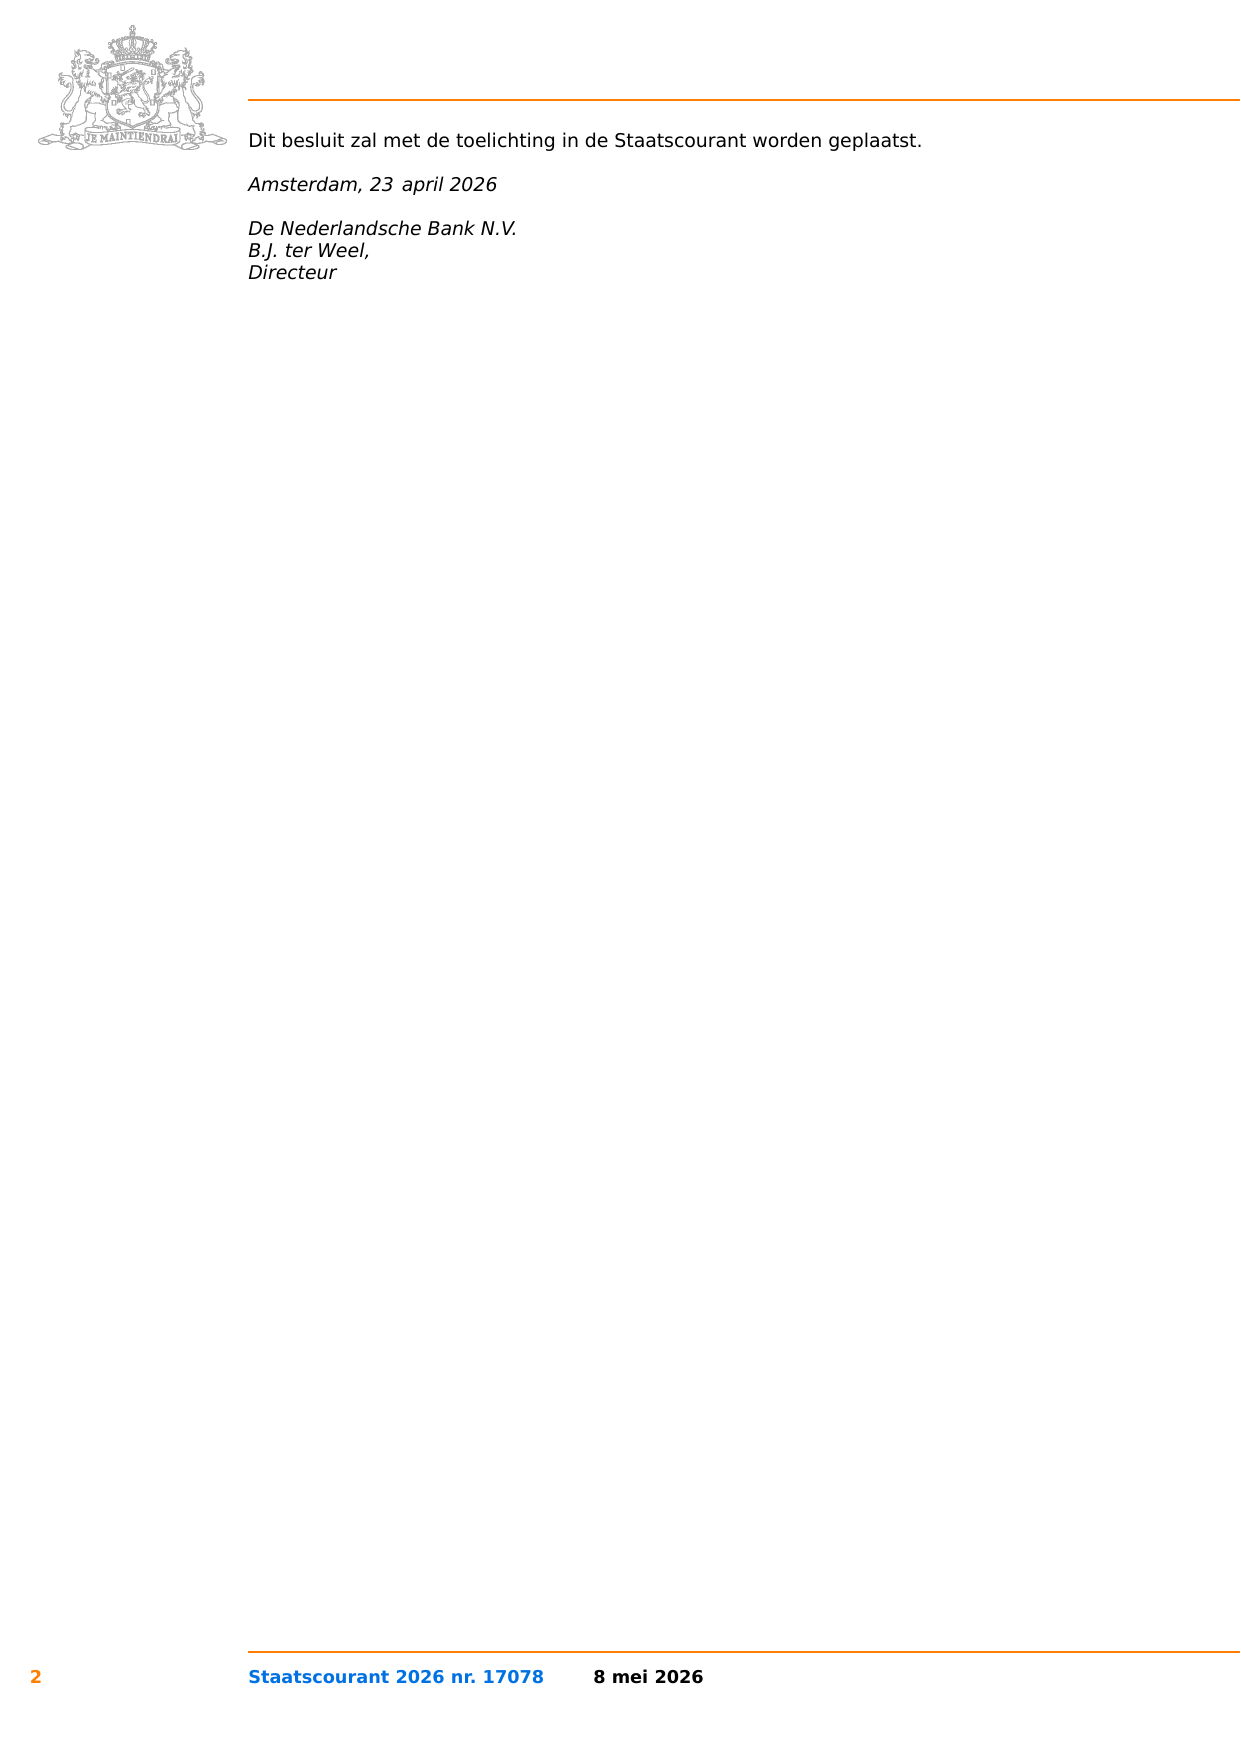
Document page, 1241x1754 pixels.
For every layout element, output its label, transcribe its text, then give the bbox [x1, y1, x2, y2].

text Dit besluit zal met de toelichting in de Staatscourant worden geplaatst. [248, 130, 1163, 152]
picture [38, 25, 227, 150]
text Amsterdam, 23 april 2026 [248, 174, 1163, 196]
text De Nederlandsche Bank N.V. B.J. ter Weel, Directeur [248, 218, 1163, 283]
